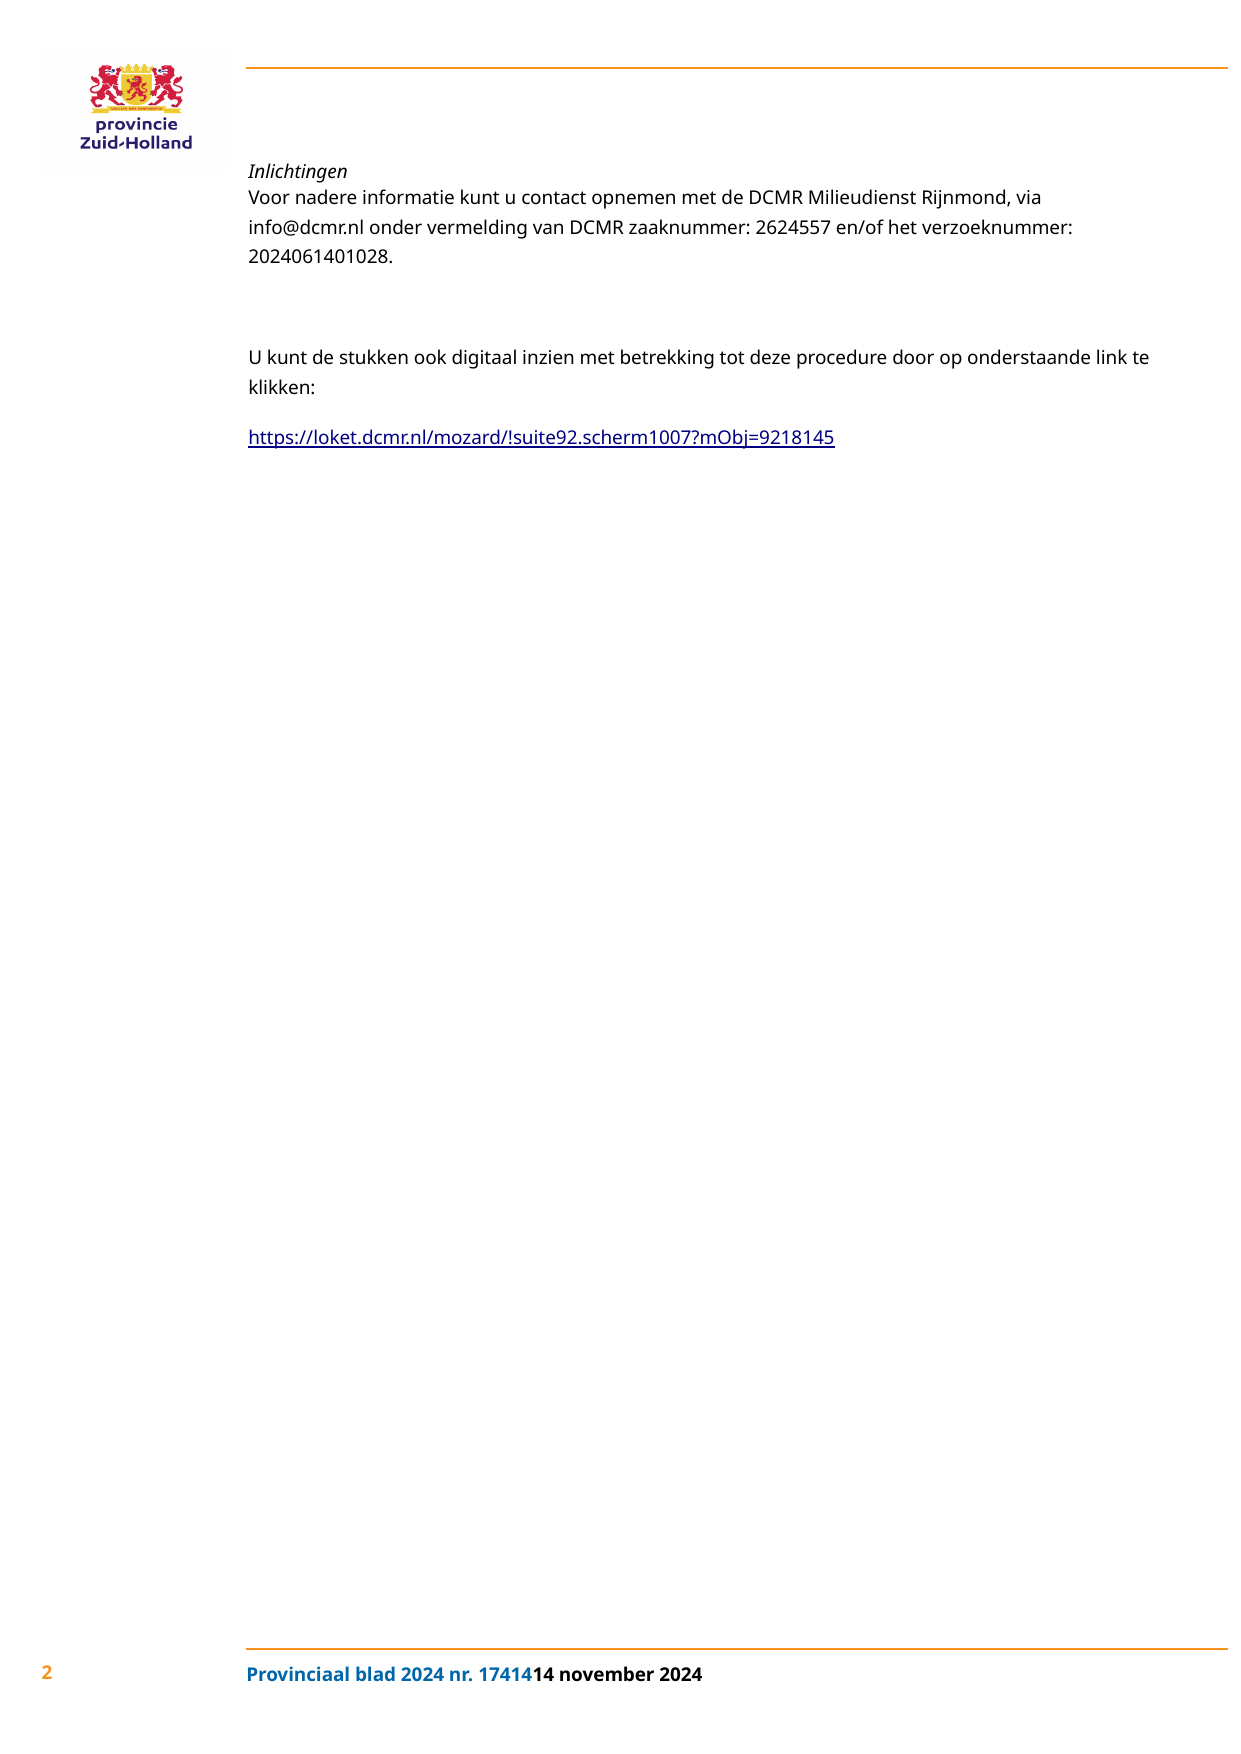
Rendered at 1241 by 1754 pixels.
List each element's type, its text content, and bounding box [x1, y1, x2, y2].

text https://loket.dcmr.nl/mozard/!suite92.scherm1007?mObj=9218145 [248, 424, 1152, 450]
picture [41, 47, 231, 172]
text Voor nadere informatie kunt u contact opnemen met de DCMR Milieudienst Rijnmond, via info@dcmr.nl onder vermelding van DCMR zaaknummer: 2624557 en/of het verzoeknummer: 2024061401028. [248, 184, 1152, 269]
text U kunt de stukken ook digitaal inzien met betrekking tot deze procedure door op onderstaande link te klikken: [248, 344, 1152, 400]
text Inlichtingen [248, 159, 1152, 184]
